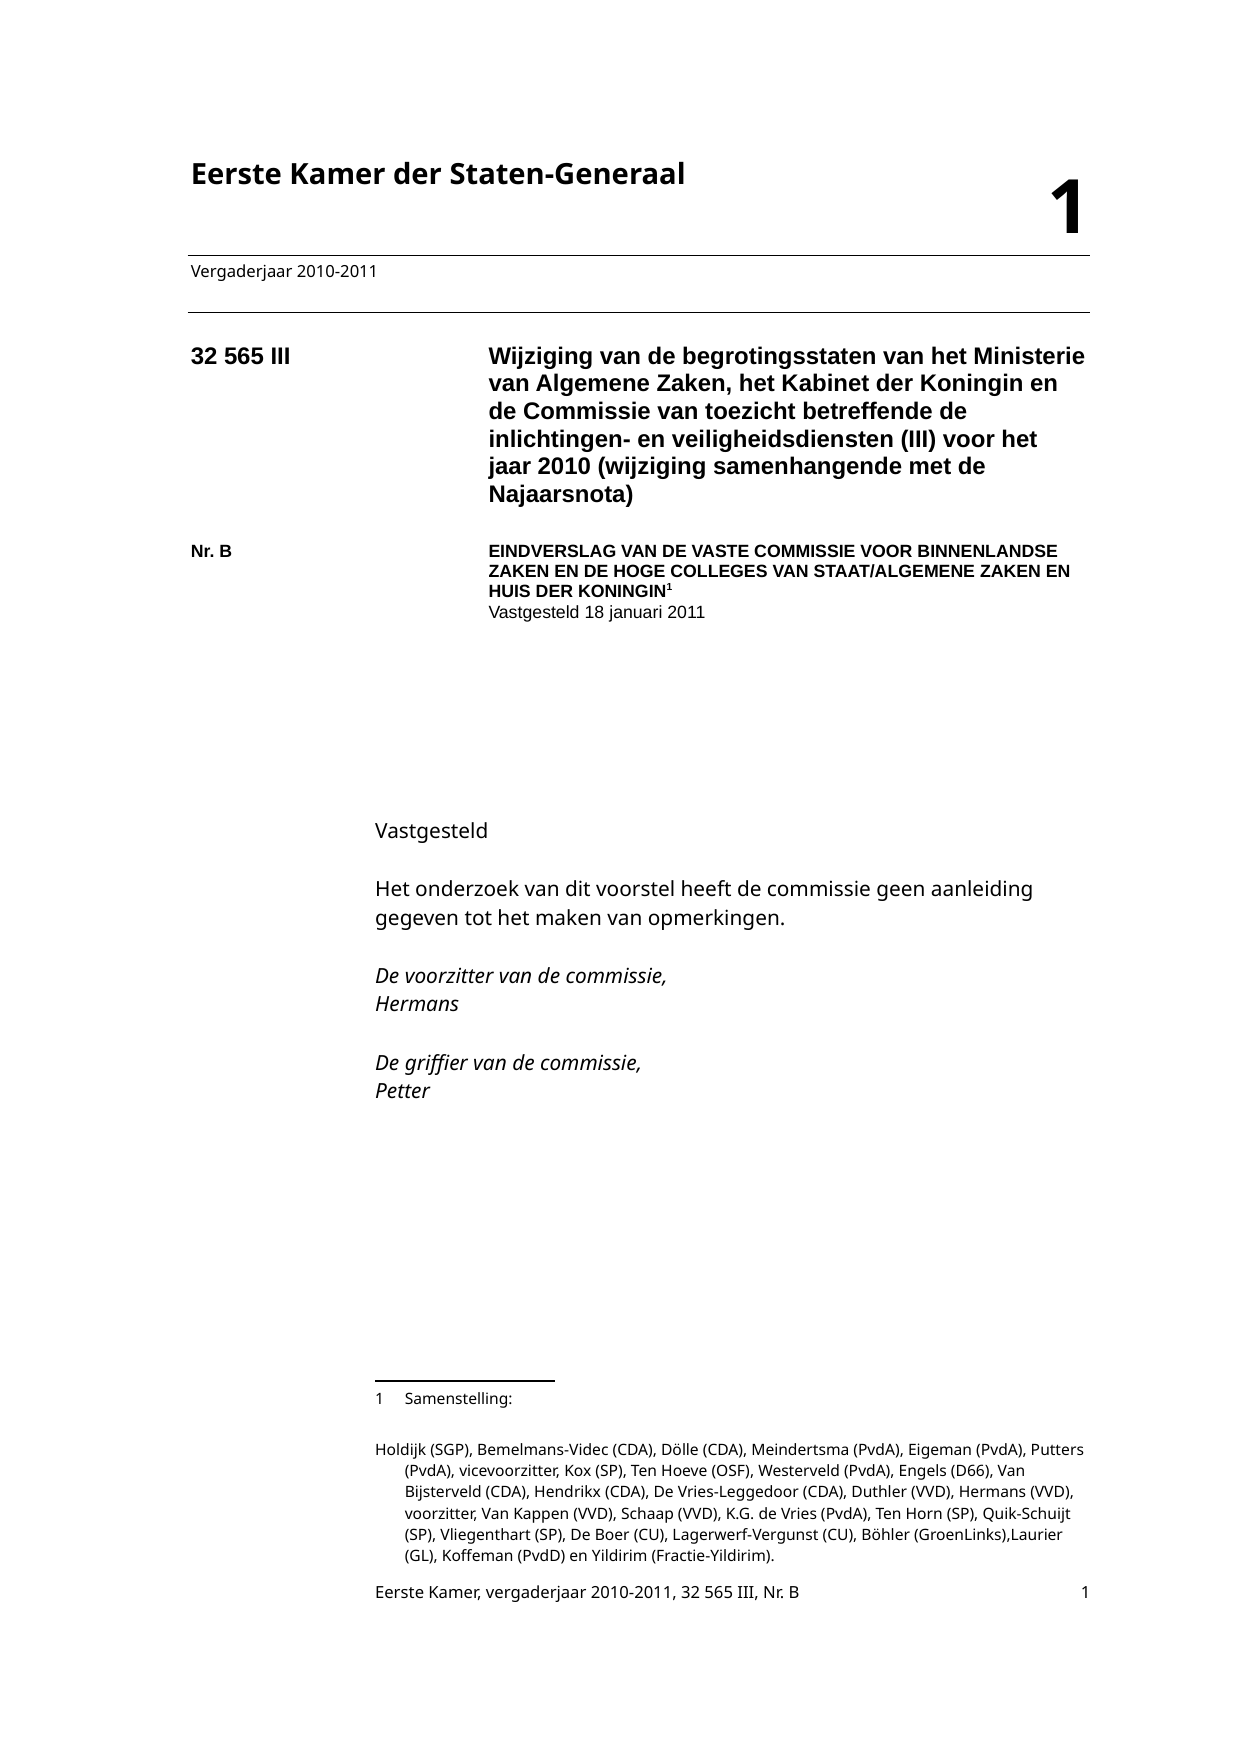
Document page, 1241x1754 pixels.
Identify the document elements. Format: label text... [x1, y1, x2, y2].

table_cell [485, 313, 1090, 339]
table_cell EINDVERSLAG VAN DE VASTE COMMISSIE VOOR BINNENLANDSE ZAKEN EN DE HOGE COLLEGES VAN STAAT/ALGEMENE ZAKEN EN HUIS DER KONINGIN Vastgesteld 18 januari 2011 [485, 538, 1090, 697]
text Vastgesteld [375, 816, 1090, 844]
table_cell 32 565 III [188, 339, 485, 537]
table_cell [485, 256, 1090, 312]
table_cell [188, 313, 485, 339]
text Petter [375, 1076, 1090, 1105]
table_header Eerste Kamer der Staten-Generaal [188, 150, 909, 255]
table_header 1 [910, 150, 1090, 255]
table_cell Vergaderjaar 2010-2011 [188, 256, 485, 312]
text Hermans [375, 989, 1090, 1018]
text Het onderzoek van dit voorstel heeft de commissie geen aanleiding gegeven tot het maken van opmerkingen. [375, 874, 1090, 931]
text De voorzitter van de commissie, [375, 961, 1090, 989]
table_cell Nr. B [188, 538, 485, 697]
table_cell Wijziging van de begrotingsstaten van het Ministerie van Algemene Zaken, het Kabinet der Koningin en de Commissie van toezicht betreffende de inlichtingen- en veiligheidsdiensten (III) voor het jaar 2010 (wijziging samenhangende met de Najaarsnota) [485, 339, 1090, 537]
text De griffier van de commissie, [375, 1048, 1090, 1076]
